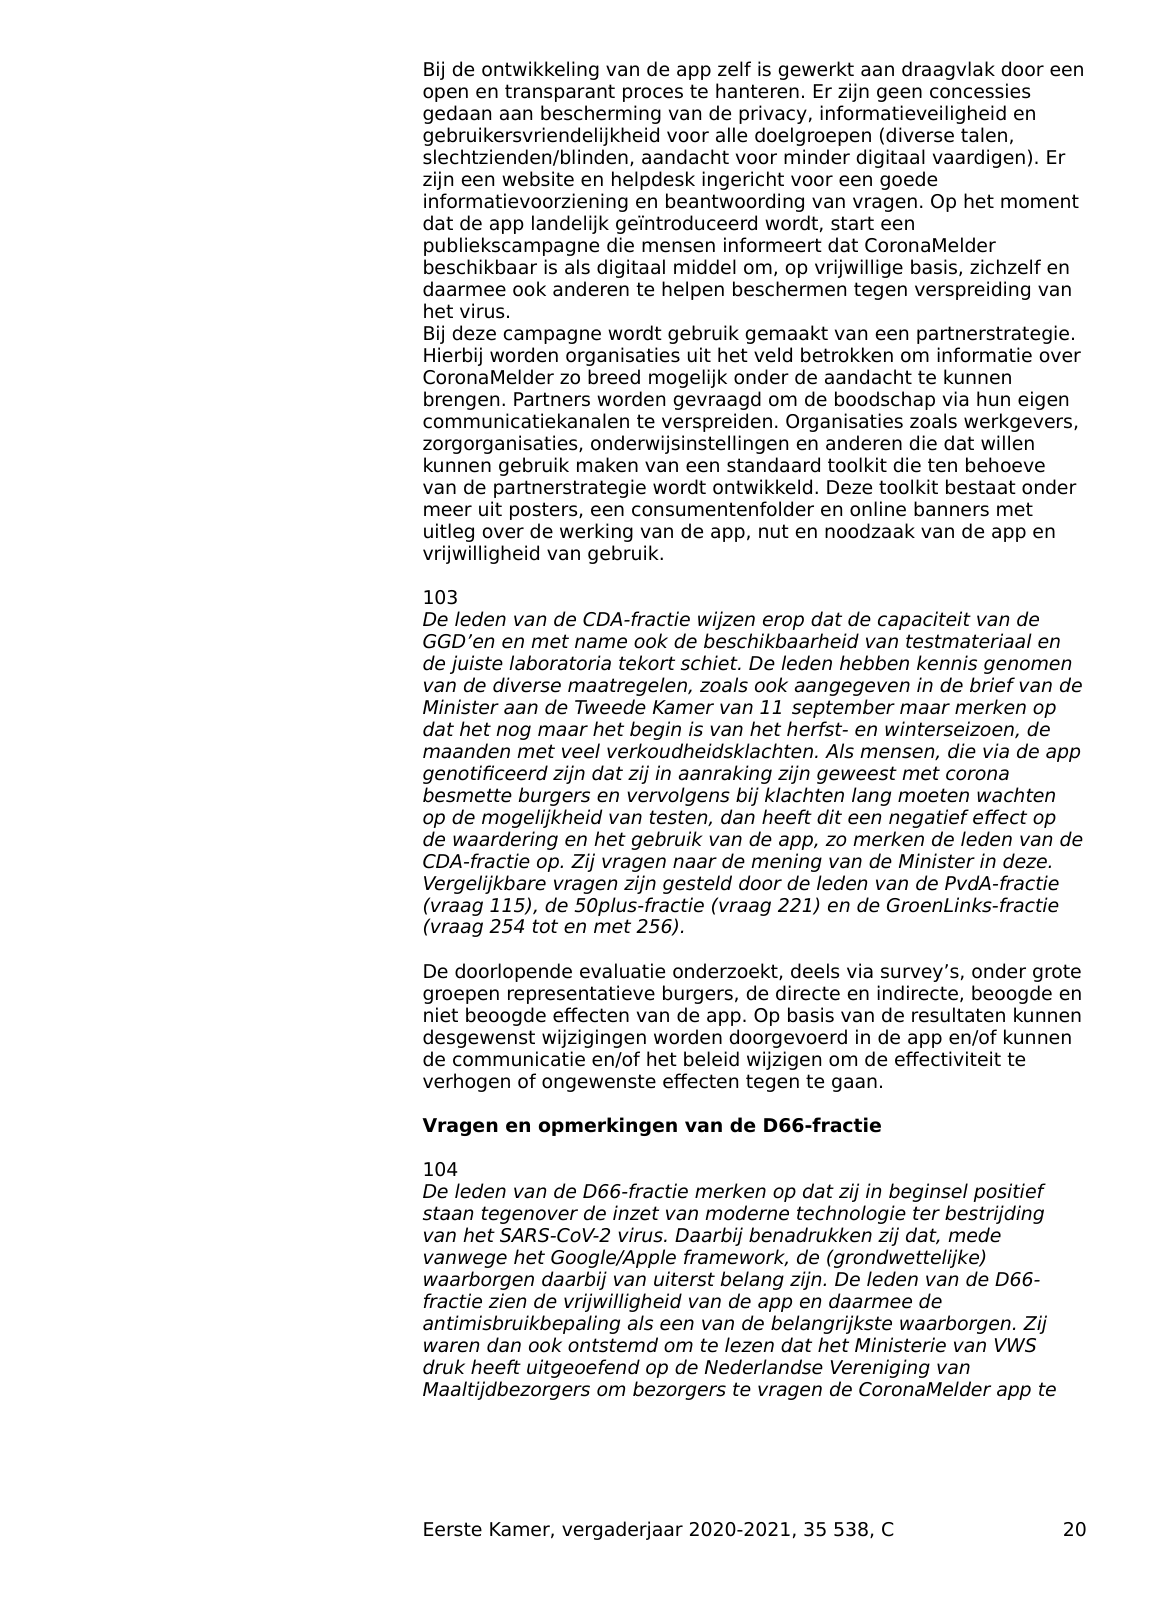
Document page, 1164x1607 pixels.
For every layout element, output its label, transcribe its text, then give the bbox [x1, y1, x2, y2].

text 104 [422, 1159, 1087, 1181]
text De leden van de D66-fractie merken op dat zij in beginsel positief staan tegenover de inzet van moderne technologie ter bestrijding van het SARS-CoV-2 virus. Daarbij benadrukken zij dat, mede vanwege het Google/Apple framework, de (grondwettelijke) waarborgen daarbij van uiterst belang zijn. De leden van de D66-fractie zien de vrijwilligheid van de app en daarmee de antimisbruikbepaling als een van de belangrijkste waarborgen. Zij waren dan ook ontstemd om te lezen dat het Ministerie van VWS druk heeft uitgeoefend op de Nederlandse Vereniging van Maaltijdbezorgers om bezorgers te vragen de CoronaMelder app te [422, 1181, 1087, 1401]
text Bij de ontwikkeling van de app zelf is gewerkt aan draagvlak door een open en transparant proces te hanteren. Er zijn geen concessies gedaan aan bescherming van de privacy, informatieveiligheid en gebruikersvriendelijkheid voor alle doelgroepen (diverse talen, slechtzienden/blinden, aandacht voor minder digitaal vaardigen). Er zijn een website en helpdesk ingericht voor een goede informatievoorziening en beantwoording van vragen. Op het moment dat de app landelijk geïntroduceerd wordt, start een publiekscampagne die mensen informeert dat CoronaMelder beschikbaar is als digitaal middel om, op vrijwillige basis, zichzelf en daarmee ook anderen te helpen beschermen tegen verspreiding van het virus. [422, 59, 1087, 323]
text Vergelijkbare vragen zijn gesteld door de leden van de PvdA-fractie (vraag 115), de 50plus-fractie (vraag 221) en de GroenLinks-fractie (vraag 254 tot en met 256). [422, 872, 1087, 938]
text Bij deze campagne wordt gebruik gemaakt van een partnerstrategie. Hierbij worden organisaties uit het veld betrokken om informatie over CoronaMelder zo breed mogelijk onder de aandacht te kunnen brengen. Partners worden gevraagd om de boodschap via hun eigen communicatiekanalen te verspreiden. Organisaties zoals werkgevers, zorgorganisaties, onderwijsinstellingen en anderen die dat willen kunnen gebruik maken van een standaard toolkit die ten behoeve van de partnerstrategie wordt ontwikkeld. Deze toolkit bestaat onder meer uit posters, een consumentenfolder en online banners met uitleg over de werking van de app, nut en noodzaak van de app en vrijwilligheid van gebruik. [422, 323, 1087, 564]
text De leden van de CDA-fractie wijzen erop dat de capaciteit van de GGD’en en met name ook de beschikbaarheid van testmateriaal en de juiste laboratoria tekort schiet. De leden hebben kennis genomen van de diverse maatregelen, zoals ook aangegeven in de brief van de Minister aan de Tweede Kamer van 11 september maar merken op dat het nog maar het begin is van het herfst- en winterseizoen, de maanden met veel verkoudheidsklachten. Als mensen, die via de app genotificeerd zijn dat zij in aanraking zijn geweest met corona besmette burgers en vervolgens bij klachten lang moeten wachten op de mogelijkheid van testen, dan heeft dit een negatief effect op de waardering en het gebruik van de app, zo merken de leden van de CDA-fractie op. Zij vragen naar de mening van de Minister in deze. [422, 609, 1087, 872]
text 103 [422, 587, 1087, 609]
subtitle Vragen en opmerkingen van de D66-fractie [422, 1115, 1087, 1137]
text De doorlopende evaluatie onderzoekt, deels via survey’s, onder grote groepen representatieve burgers, de directe en indirecte, beoogde en niet beoogde effecten van de app. Op basis van de resultaten kunnen desgewenst wijzigingen worden doorgevoerd in de app en/of kunnen de communicatie en/of het beleid wijzigen om de effectiviteit te verhogen of ongewenste effecten tegen te gaan. [422, 961, 1087, 1092]
